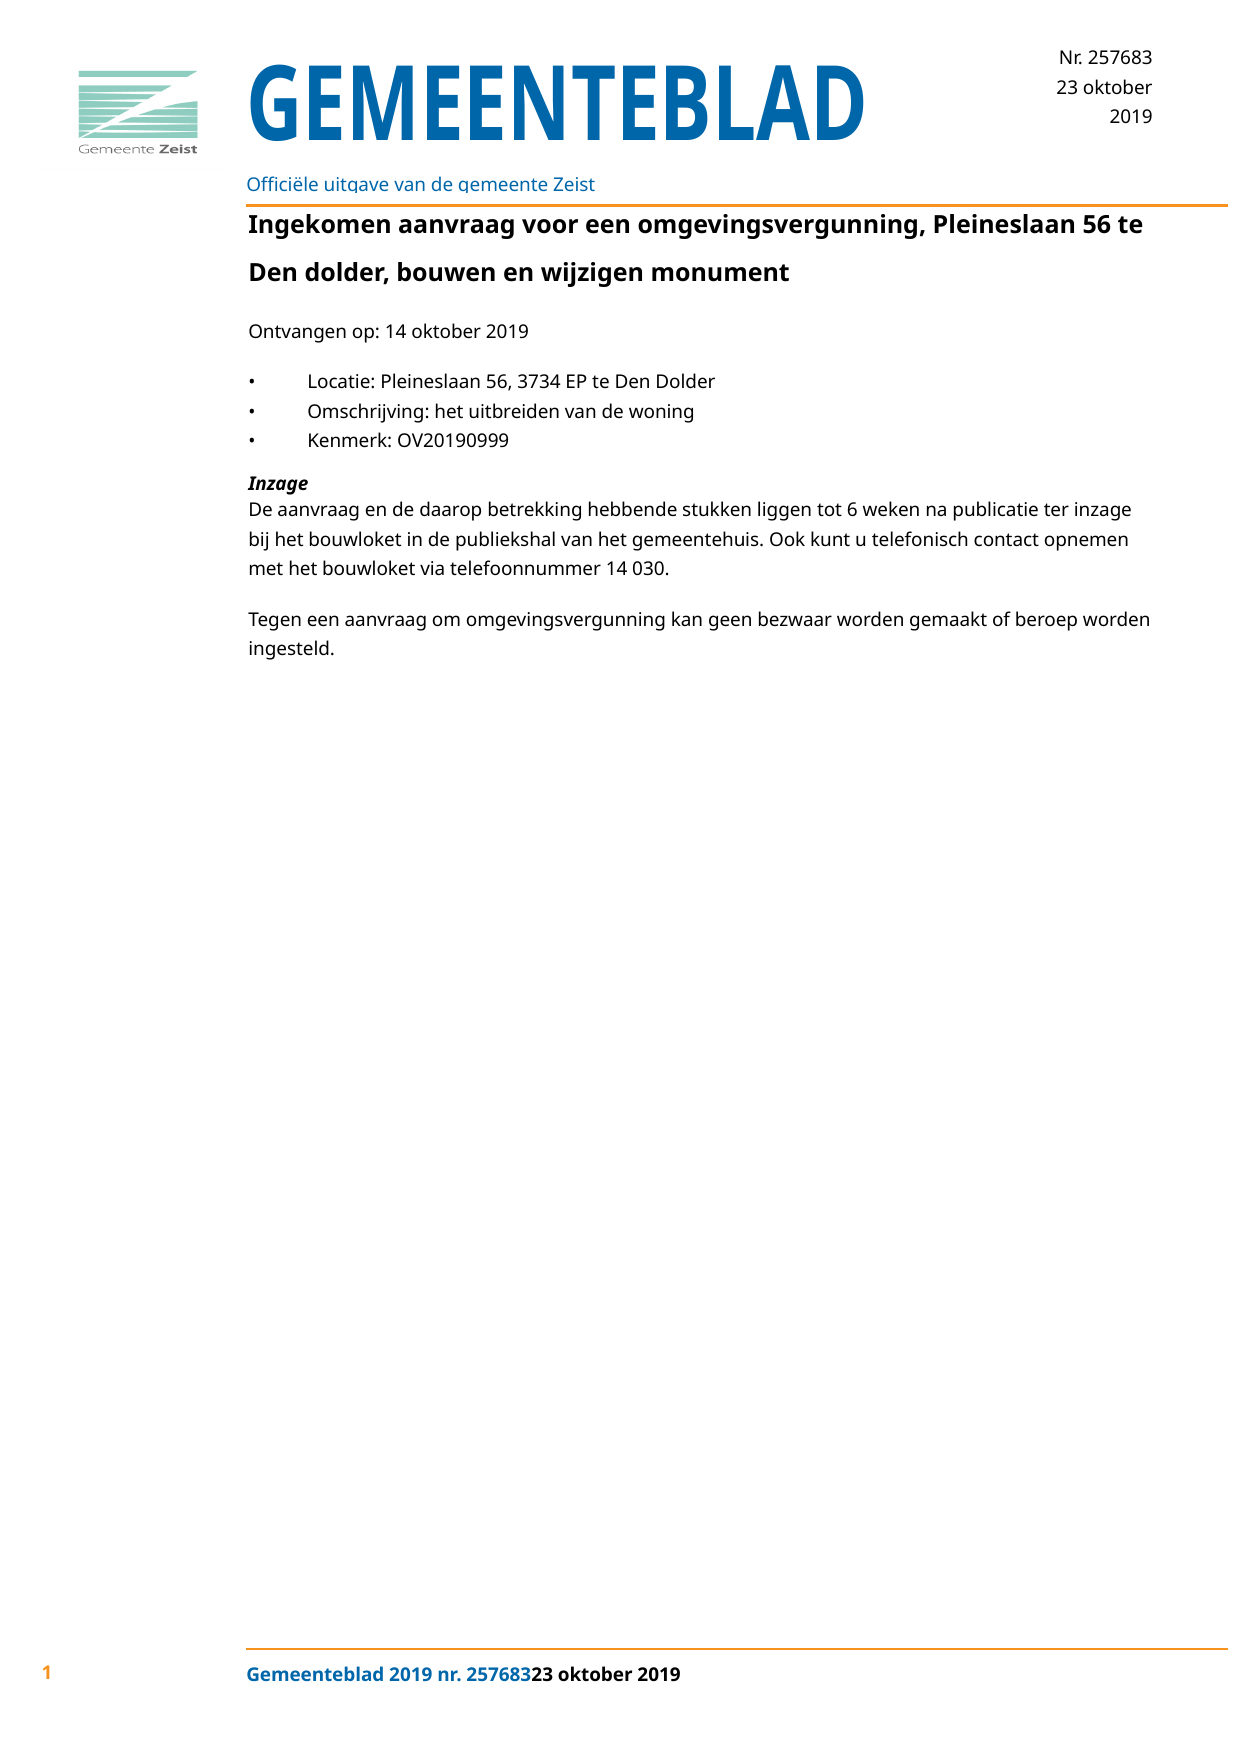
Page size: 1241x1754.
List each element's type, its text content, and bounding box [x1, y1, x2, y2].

text Tegen een aanvraag om omgevingsvergunning kan geen bezwaar worden gemaakt of beroep worden ingesteld. [248, 606, 1152, 661]
text Ingekomen aanvraag voor een omgevingsvergunning, Pleineslaan 56 te Den dolder, bouwen en wijzigen monument [248, 207, 1152, 288]
list Omschrijving: het uitbreiden van de woning [248, 398, 1152, 424]
text Inzage [248, 471, 1152, 496]
list Locatie: Pleineslaan 56, 3734 EP te Den Dolder [248, 368, 1152, 394]
list Kenmerk: OV20190999 [248, 427, 1152, 453]
text Ontvangen op: 14 oktober 2019 [248, 318, 1152, 344]
picture [41, 47, 231, 172]
text De aanvraag en de daarop betrekking hebbende stukken liggen tot 6 weken na publicatie ter inzage bij het bouwloket in de publiekshal van het gemeentehuis. Ook kunt u telefonisch contact opnemen met het bouwloket via telefoonnummer 14 030. [248, 496, 1152, 581]
